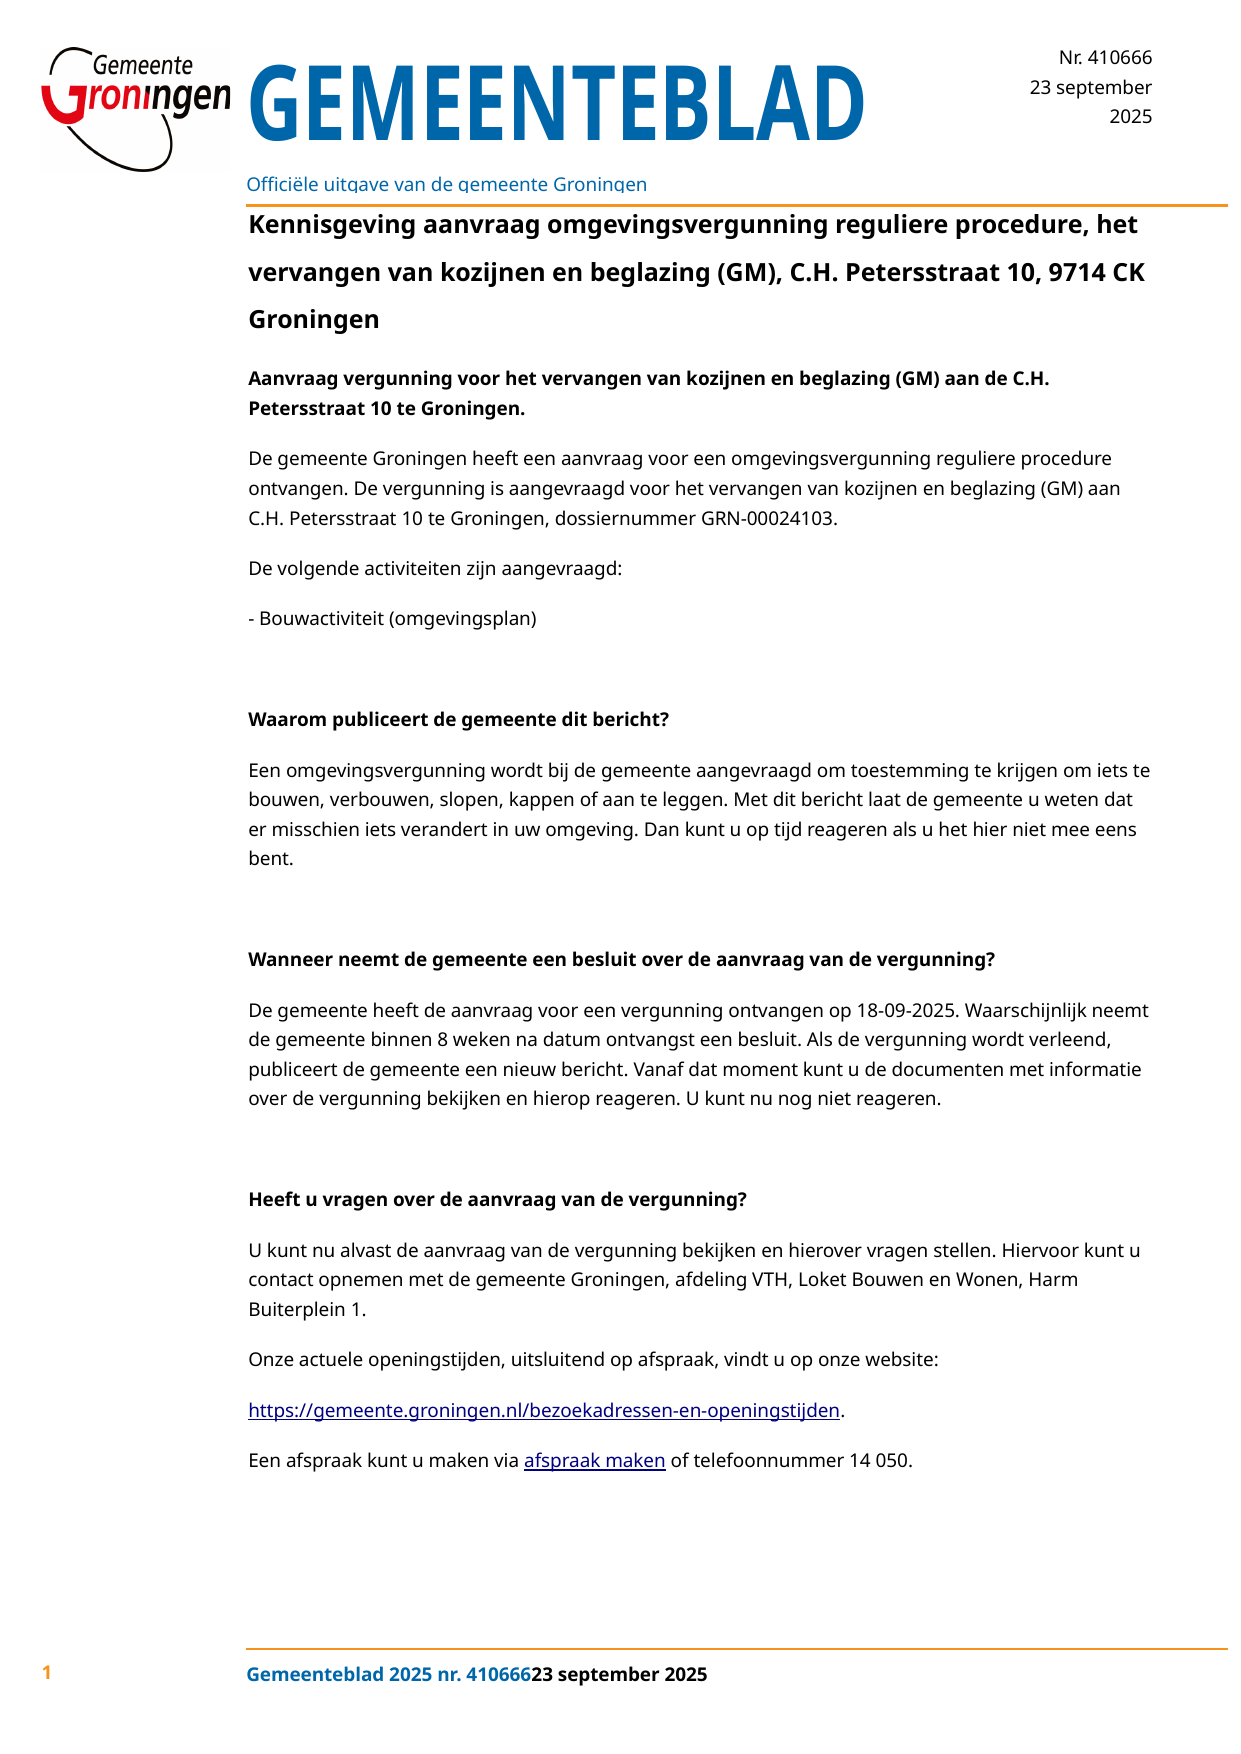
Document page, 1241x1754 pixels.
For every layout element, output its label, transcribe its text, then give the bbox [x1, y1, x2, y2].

text De volgende activiteiten zijn aangevraagd: [248, 555, 1152, 581]
text Waarom publiceert de gemeente dit bericht? [248, 706, 1152, 732]
picture [41, 47, 231, 172]
text Kennisgeving aanvraag omgevingsvergunning reguliere procedure, het vervangen van kozijnen en beglazing (GM), C.H. Petersstraat 10, 9714 CK Groningen [248, 207, 1152, 336]
text Een omgevingsvergunning wordt bij de gemeente aangevraagd om toestemming te krijgen om iets te bouwen, verbouwen, slopen, kappen of aan te leggen. Met dit bericht laat de gemeente u weten dat er misschien iets verandert in uw omgeving. Dan kunt u op tijd reageren als u het hier niet mee eens bent. [248, 757, 1152, 871]
text Een afspraak kunt u maken via afspraak maken of telefoonnummer 14 050. [248, 1447, 1152, 1473]
text De gemeente Groningen heeft een aanvraag voor een omgevingsvergunning reguliere procedure ontvangen. De vergunning is aangevraagd voor het vervangen van kozijnen en beglazing (GM) aan C.H. Petersstraat 10 te Groningen, dossiernummer GRN-00024103. [248, 446, 1152, 530]
text Wanneer neemt de gemeente een besluit over de aanvraag van de vergunning? [248, 946, 1152, 972]
text Onze actuele openingstijden, uitsluitend op afspraak, vindt u op onze website: [248, 1346, 1152, 1372]
text De gemeente heeft de aanvraag voor een vergunning ontvangen op 18-09-2025. Waarschijnlijk neemt de gemeente binnen 8 weken na datum ontvangst een besluit. Als de vergunning wordt verleend, publiceert de gemeente een nieuw bericht. Vanaf dat moment kunt u de documenten met informatie over de vergunning bekijken en hierop reageren. U kunt nu nog niet reageren. [248, 997, 1152, 1111]
text U kunt nu alvast de aanvraag van de vergunning bekijken en hierover vragen stellen. Hiervoor kunt u contact opnemen met de gemeente Groningen, afdeling VTH, Loket Bouwen en Wonen, Harm Buiterplein 1. [248, 1237, 1152, 1322]
text - Bouwactiviteit (omgevingsplan) [248, 606, 1152, 631]
text Aanvraag vergunning voor het vervangen van kozijnen en beglazing (GM) aan de C.H. Petersstraat 10 te Groningen. [248, 366, 1152, 421]
text Heeft u vragen over de aanvraag van de vergunning? [248, 1186, 1152, 1212]
text https://gemeente.groningen.nl/bezoekadressen-en-openingstijden. [248, 1397, 1152, 1422]
